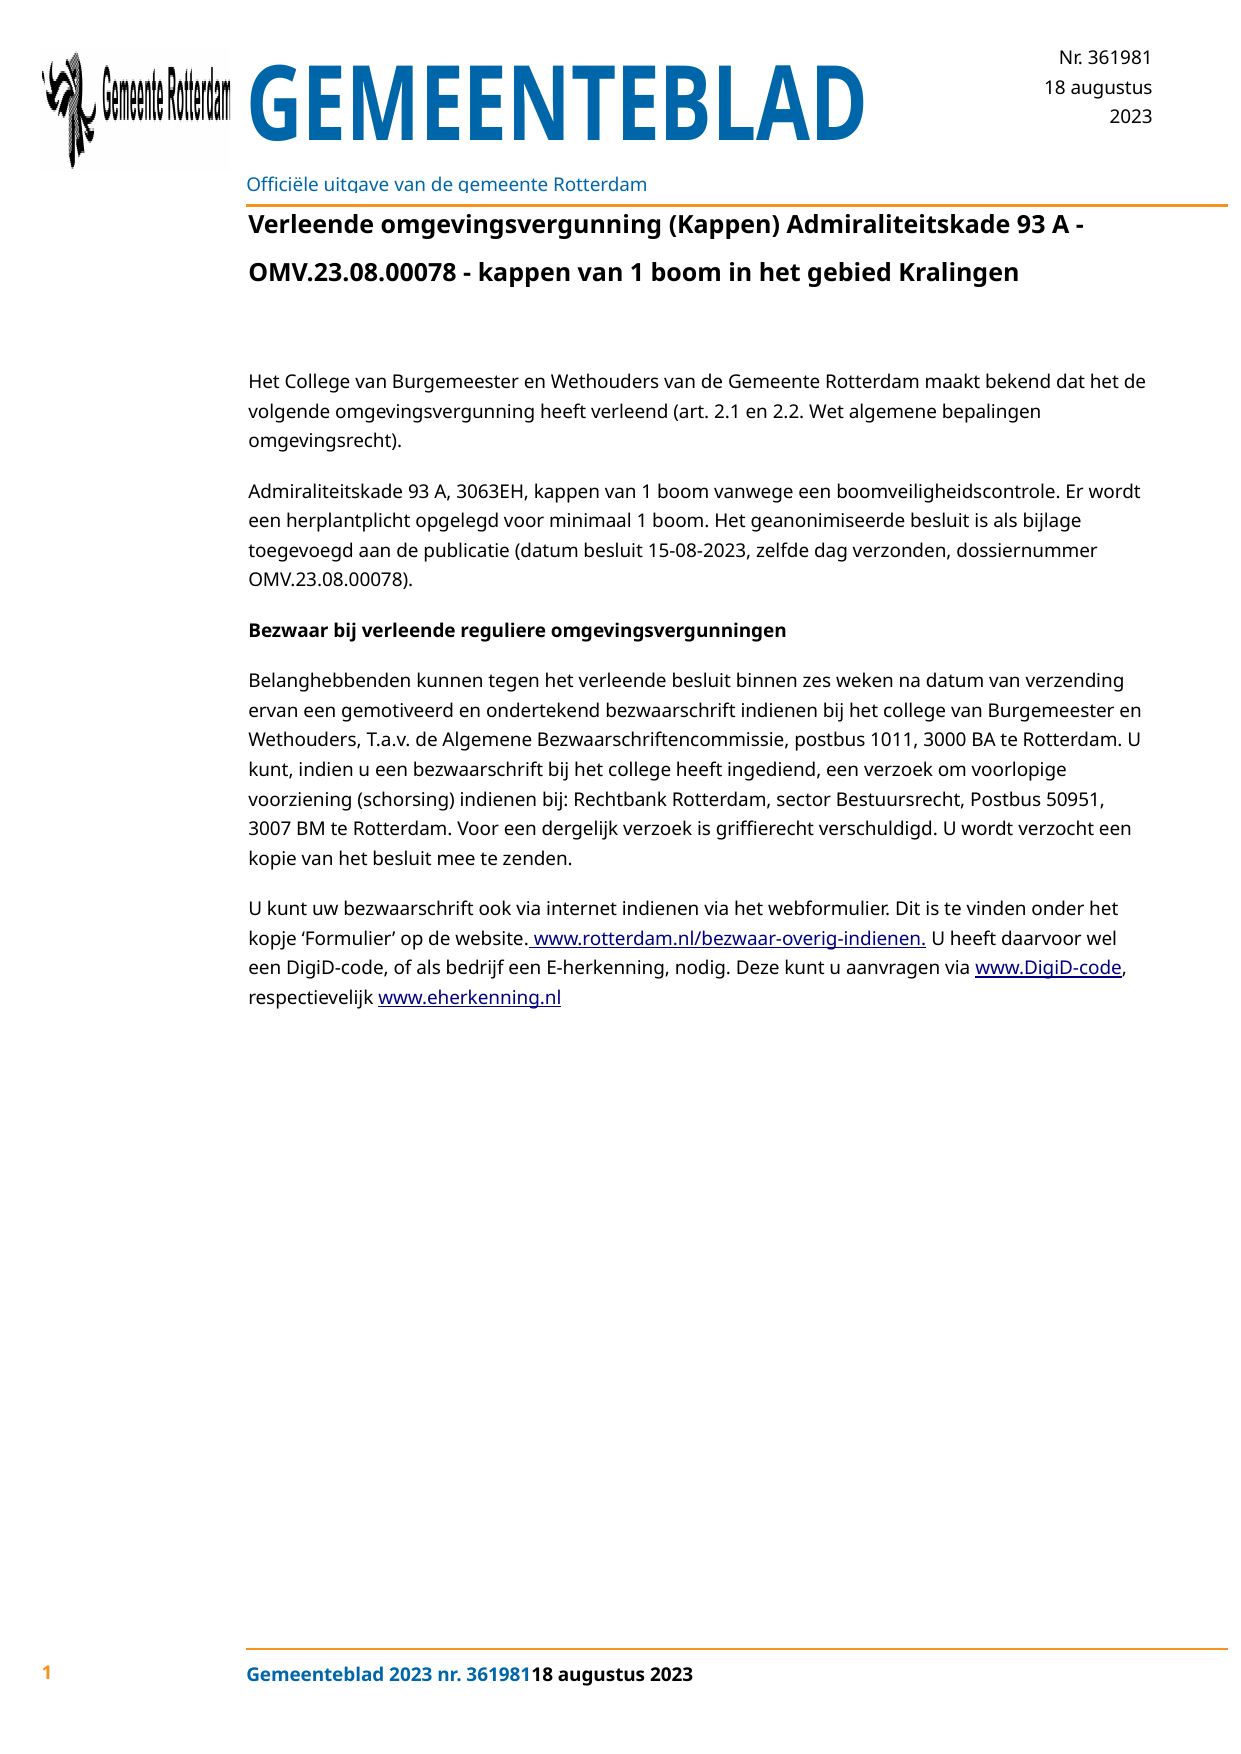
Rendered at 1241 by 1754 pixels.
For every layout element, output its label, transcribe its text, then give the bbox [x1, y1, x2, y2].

text U kunt uw bezwaarschrift ook via internet indienen via het webformulier. Dit is te vinden onder het kopje ‘Formulier’ op de website. www.rotterdam.nl/bezwaar-overig-indienen. U heeft daarvoor wel een DigiD-code, of als bedrijf een E-herkenning, nodig. Deze kunt u aanvragen via www.DigiD-code, respectievelijk www.eherkenning.nl [248, 895, 1152, 1010]
text Het College van Burgemeester en Wethouders van de Gemeente Rotterdam maakt bekend dat het de volgende omgevingsvergunning heeft verleend (art. 2.1 en 2.2. Wet algemene bepalingen omgevingsrecht). [248, 368, 1152, 453]
text Verleende omgevingsvergunning (Kappen) Admiraliteitskade 93 A - OMV.23.08.00078 - kappen van 1 boom in het gebied Kralingen [248, 207, 1152, 288]
picture [41, 47, 231, 172]
text Belanghebbenden kunnen tegen het verleende besluit binnen zes weken na datum van verzending ervan een gemotiveerd en ondertekend bezwaarschrift indienen bij het college van Burgemeester en Wethouders, T.a.v. de Algemene Bezwaarschriftencommissie, postbus 1011, 3000 BA te Rotterdam. U kunt, indien u een bezwaarschrift bij het college heeft ingediend, een verzoek om voorlopige voorziening (schorsing) indienen bij: Rechtbank Rotterdam, sector Bestuursrecht, Postbus 50951, 3007 BM te Rotterdam. Voor een dergelijk verzoek is griffierecht verschuldigd. U wordt verzocht een kopie van het besluit mee te zenden. [248, 667, 1152, 871]
text Admiraliteitskade 93 A, 3063EH, kappen van 1 boom vanwege een boomveiligheidscontrole. Er wordt een herplantplicht opgelegd voor minimaal 1 boom. Het geanonimiseerde besluit is als bijlage toegevoegd aan de publicatie (datum besluit 15-08-2023, zelfde dag verzonden, dossiernummer OMV.23.08.00078). [248, 478, 1152, 592]
text Bezwaar bij verleende reguliere omgevingsvergunningen [248, 617, 1152, 643]
